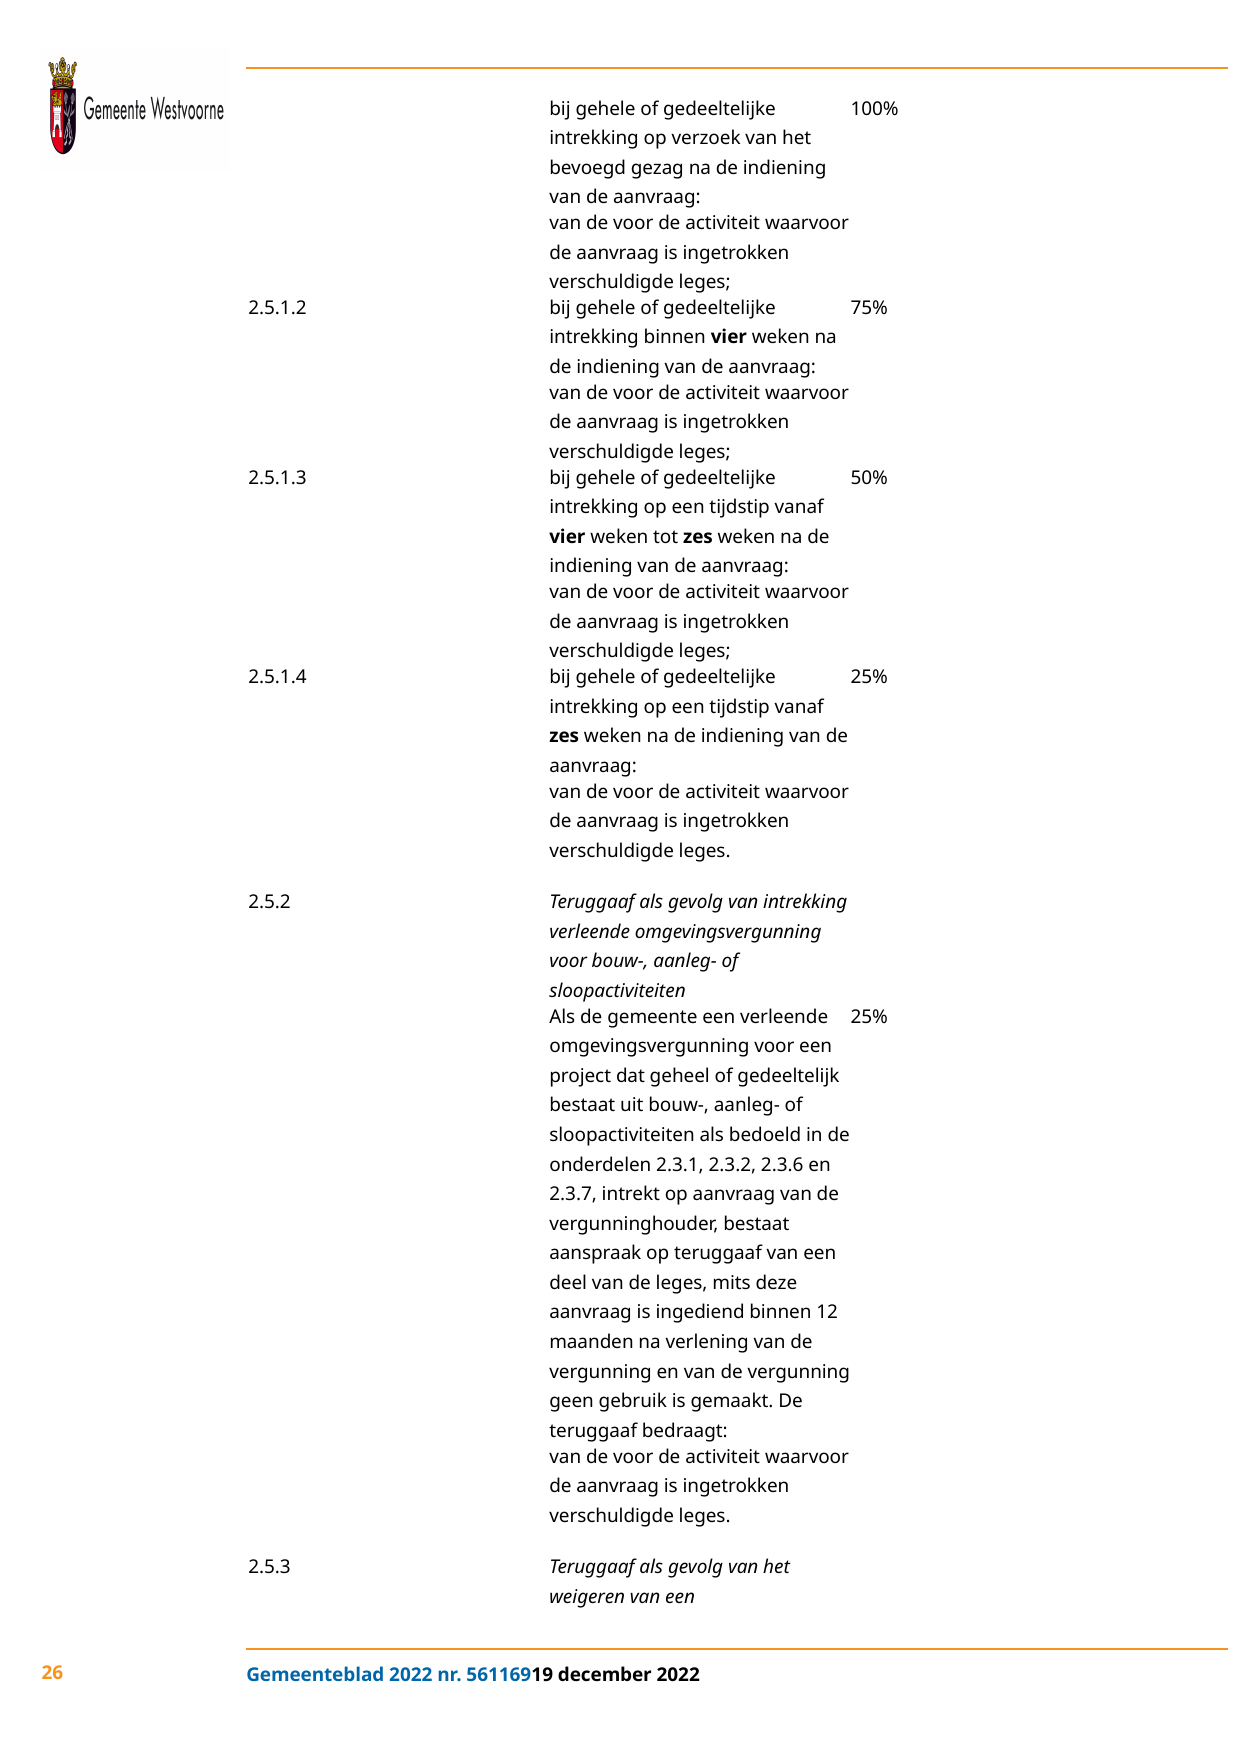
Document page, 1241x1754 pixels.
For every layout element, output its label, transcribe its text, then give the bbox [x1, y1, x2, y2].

table_cell 25% [850, 663, 1152, 778]
table_cell [850, 1443, 1152, 1528]
table_cell van de voor de activiteit waarvoor de aanvraag is ingetrokken verschuldigde leges. [549, 778, 850, 863]
table_cell [549, 863, 850, 888]
table_cell [850, 778, 1152, 863]
table_cell [850, 889, 1152, 1003]
table_cell [850, 579, 1152, 663]
table_cell [850, 1528, 1152, 1553]
table_cell [248, 863, 549, 888]
table_cell bij gehele of gedeeltelijke intrekking op een tijdstip vanaf vier weken tot zes weken na de indiening van de aanvraag: [549, 464, 850, 578]
table_cell [248, 1528, 549, 1553]
table_cell van de voor de activiteit waarvoor de aanvraag is ingetrokken verschuldigde leges; [549, 579, 850, 663]
table_cell van de voor de activiteit waarvoor de aanvraag is ingetrokken verschuldigde leges. [549, 1443, 850, 1528]
table_cell van de voor de activiteit waarvoor de aanvraag is ingetrokken verschuldigde leges; [549, 209, 850, 294]
table_cell 75% [850, 294, 1152, 379]
table_cell 2.5.3 [248, 1554, 549, 1609]
table_cell 100% [850, 95, 1152, 209]
table_cell Teruggaaf als gevolg van het weigeren van een [549, 1554, 850, 1609]
picture [41, 47, 231, 172]
table_cell [850, 1554, 1152, 1609]
table_cell 2.5.1.4 [248, 663, 549, 863]
table_cell van de voor de activiteit waarvoor de aanvraag is ingetrokken verschuldigde leges; [549, 379, 850, 464]
table_cell [248, 209, 549, 294]
table_cell 2.5.1.3 [248, 464, 549, 663]
table_cell [549, 1528, 850, 1553]
table_cell 25% [850, 1003, 1152, 1443]
table_cell 50% [850, 464, 1152, 578]
table_cell Teruggaaf als gevolg van intrekking verleende omgevingsvergunning voor bouw-, aanleg- of sloopactiviteiten [549, 889, 850, 1003]
table_cell 2.5.2 [248, 889, 549, 1003]
table_cell [248, 1003, 549, 1528]
table_cell bij gehele of gedeeltelijke intrekking op verzoek van het bevoegd gezag na de indiening van de aanvraag: [549, 95, 850, 209]
table_cell bij gehele of gedeeltelijke intrekking op een tijdstip vanaf zes weken na de indiening van de aanvraag: [549, 663, 850, 778]
table_cell Als de gemeente een verleende omgevingsvergunning voor een project dat geheel of gedeeltelijk bestaat uit bouw-, aanleg- of sloopactiviteiten als bedoeld in de onderdelen 2.3.1, 2.3.2, 2.3.6 en 2.3.7, intrekt op aanvraag van de vergunninghouder, bestaat aanspraak op teruggaaf van een deel van de leges, mits deze aanvraag is ingediend binnen 12 maanden na verlening van de vergunning en van de vergunning geen gebruik is gemaakt. De teruggaaf bedraagt: [549, 1003, 850, 1443]
table_cell [850, 209, 1152, 294]
table_cell [850, 379, 1152, 464]
table_cell [248, 95, 549, 209]
table_cell [850, 863, 1152, 888]
table_cell bij gehele of gedeeltelijke intrekking binnen vier weken na de indiening van de aanvraag: [549, 294, 850, 379]
table_cell 2.5.1.2 [248, 294, 549, 464]
